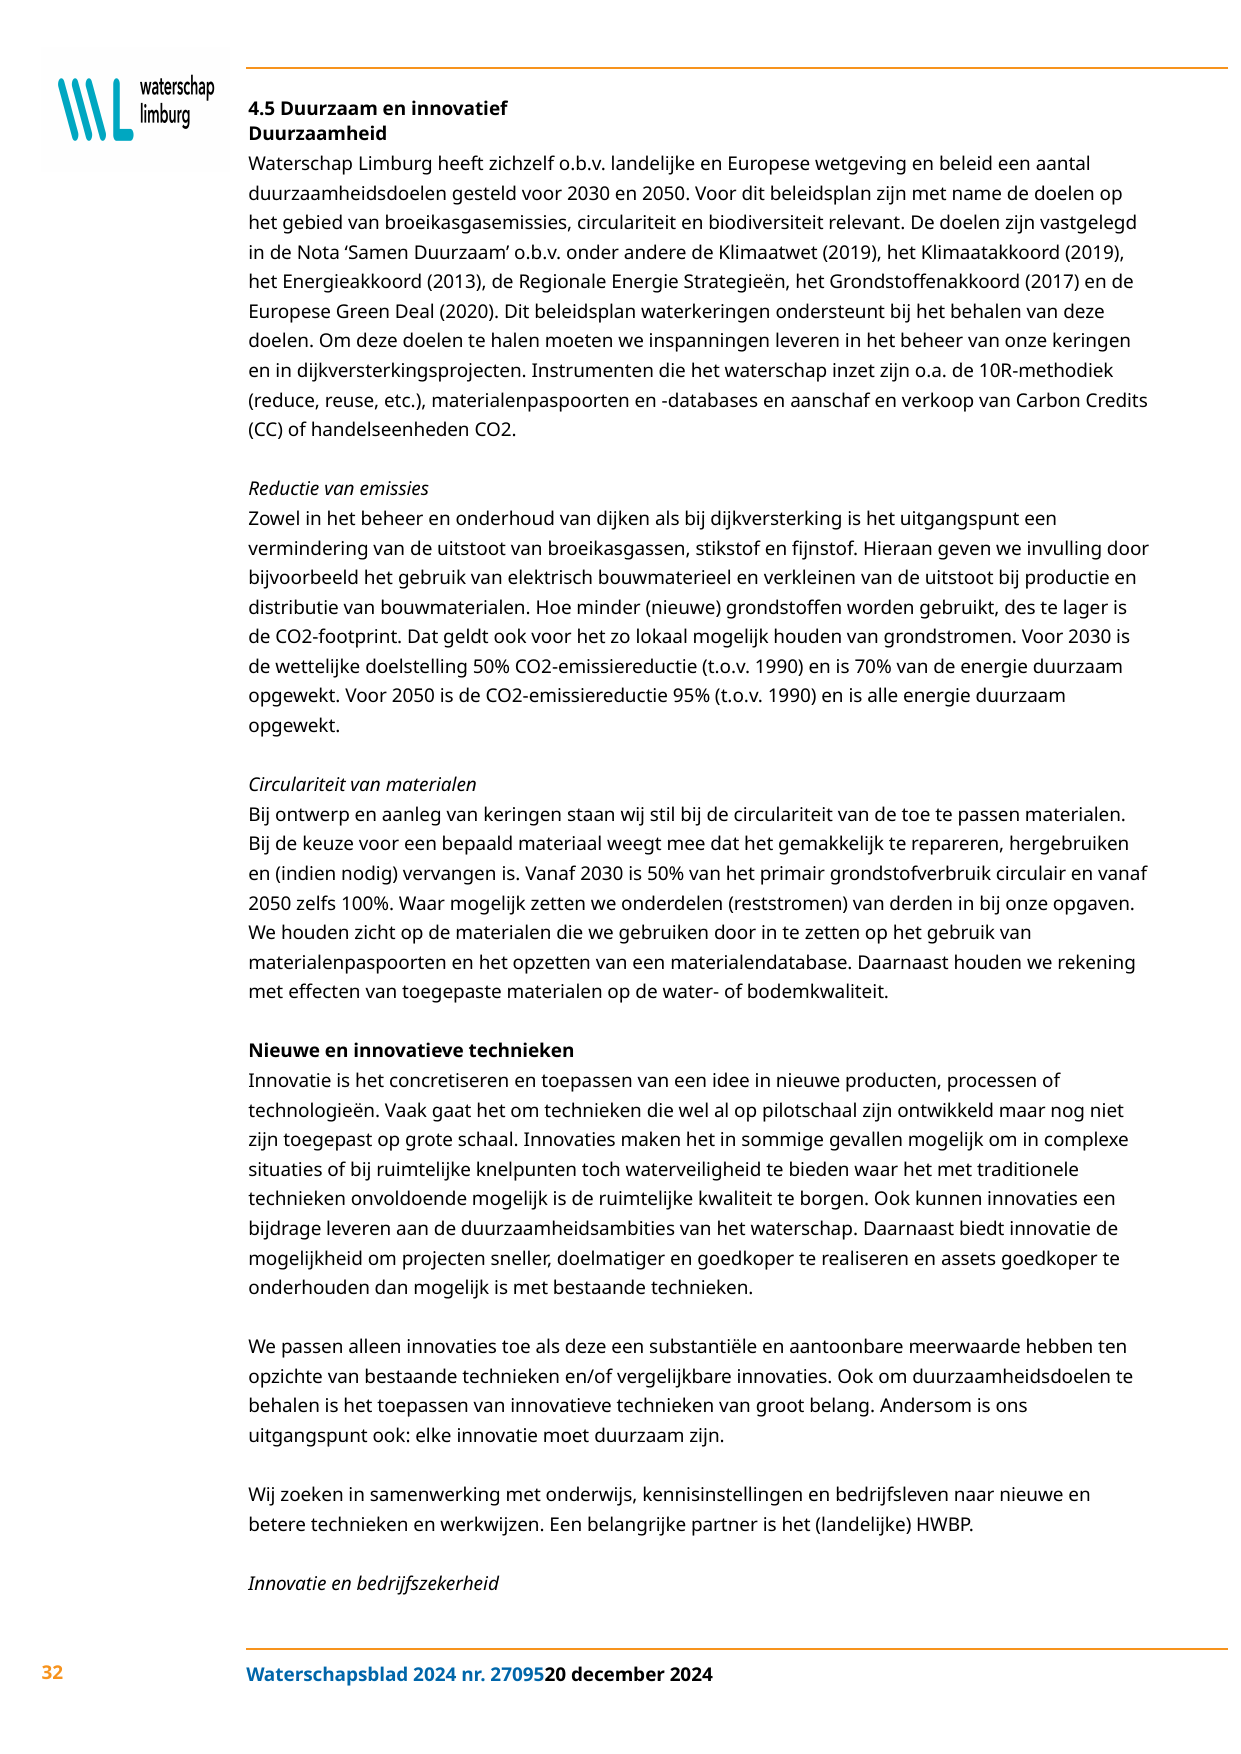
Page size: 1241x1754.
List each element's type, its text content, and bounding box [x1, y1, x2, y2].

text Waterschap Limburg heeft zichzelf o.b.v. landelijke en Europese wetgeving en beleid een aantal duurzaamheidsdoelen gesteld voor 2030 en 2050. Voor dit beleidsplan zijn met name de doelen op het gebied van broeikasgasemissies, circulariteit en biodiversiteit relevant. De doelen zijn vastgelegd in de Nota ‘Samen Duurzaam’ o.b.v. onder andere de Klimaatwet (2019), het Klimaatakkoord (2019), het Energieakkoord (2013), de Regionale Energie Strategieën, het Grondstoffenakkoord (2017) en de Europese Green Deal (2020). Dit beleidsplan waterkeringen ondersteunt bij het behalen van deze doelen. Om deze doelen te halen moeten we inspanningen leveren in het beheer van onze keringen en in dijkversterkingsprojecten. Instrumenten die het waterschap inzet zijn o.a. de 10R-methodiek (reduce, reuse, etc.), materialenpaspoorten en -databases en aanschaf en verkoop van Carbon Credits (CC) of handelseenheden CO2. [248, 150, 1152, 442]
picture [41, 47, 231, 172]
text Wij zoeken in samenwerking met onderwijs, kennisinstellingen en bedrijfsleven naar nieuwe en betere technieken en werkwijzen. Een belangrijke partner is het (landelijke) HWBP. [248, 1481, 1152, 1537]
text Duurzaamheid [248, 121, 1152, 146]
text Reductie van emissies [248, 476, 1152, 501]
text Zowel in het beheer en onderhoud van dijken als bij dijkversterking is het uitgangspunt een vermindering van de uitstoot van broeikasgassen, stikstof en fijnstof. Hieraan geven we invulling door bijvoorbeeld het gebruik van elektrisch bouwmaterieel en verkleinen van de uitstoot bij productie en distributie van bouwmaterialen. Hoe minder (nieuwe) grondstoffen worden gebruikt, des te lager is de CO2-footprint. Dat geldt ook voor het zo lokaal mogelijk houden van grondstromen. Voor 2030 is de wettelijke doelstelling 50% CO2-emissiereductie (t.o.v. 1990) en is 70% van de energie duurzaam opgewekt. Voor 2050 is de CO2-emissiereductie 95% (t.o.v. 1990) en is alle energie duurzaam opgewekt. [248, 505, 1152, 738]
text Bij ontwerp en aanleg van keringen staan wij stil bij de circulariteit van de toe te passen materialen. Bij de keuze voor een bepaald materiaal weegt mee dat het gemakkelijk te repareren, hergebruiken en (indien nodig) vervangen is. Vanaf 2030 is 50% van het primair grondstofverbruik circulair en vanaf 2050 zelfs 100%. Waar mogelijk zetten we onderdelen (reststromen) van derden in bij onze opgaven. We houden zicht op de materialen die we gebruiken door in te zetten op het gebruik van materialenpaspoorten en het opzetten van een materialendatabase. Daarnaast houden we rekening met effecten van toegepaste materialen op de water- of bodemkwaliteit. [248, 801, 1152, 1004]
text Nieuwe en innovatieve technieken [248, 1038, 1152, 1063]
text Innovatie is het concretiseren en toepassen van een idee in nieuwe producten, processen of technologieën. Vaak gaat het om technieken die wel al op pilotschaal zijn ontwikkeld maar nog niet zijn toegepast op grote schaal. Innovaties maken het in sommige gevallen mogelijk om in complexe situaties of bij ruimtelijke knelpunten toch waterveiligheid te bieden waar het met traditionele technieken onvoldoende mogelijk is de ruimtelijke kwaliteit te borgen. Ook kunnen innovaties een bijdrage leveren aan de duurzaamheidsambities van het waterschap. Daarnaast biedt innovatie de mogelijkheid om projecten sneller, doelmatiger en goedkoper te realiseren en assets goedkoper te onderhouden dan mogelijk is met bestaande technieken. [248, 1067, 1152, 1300]
text We passen alleen innovaties toe als deze een substantiële en aantoonbare meerwaarde hebben ten opzichte van bestaande technieken en/of vergelijkbare innovaties. Ook om duurzaamheidsdoelen te behalen is het toepassen van innovatieve technieken van groot belang. Andersom is ons uitgangspunt ook: elke innovatie moet duurzaam zijn. [248, 1333, 1152, 1448]
text Innovatie en bedrijfszekerheid [248, 1570, 1152, 1596]
text Circulariteit van materialen [248, 771, 1152, 797]
text 4.5 Duurzaam en innovatief [248, 95, 1152, 121]
